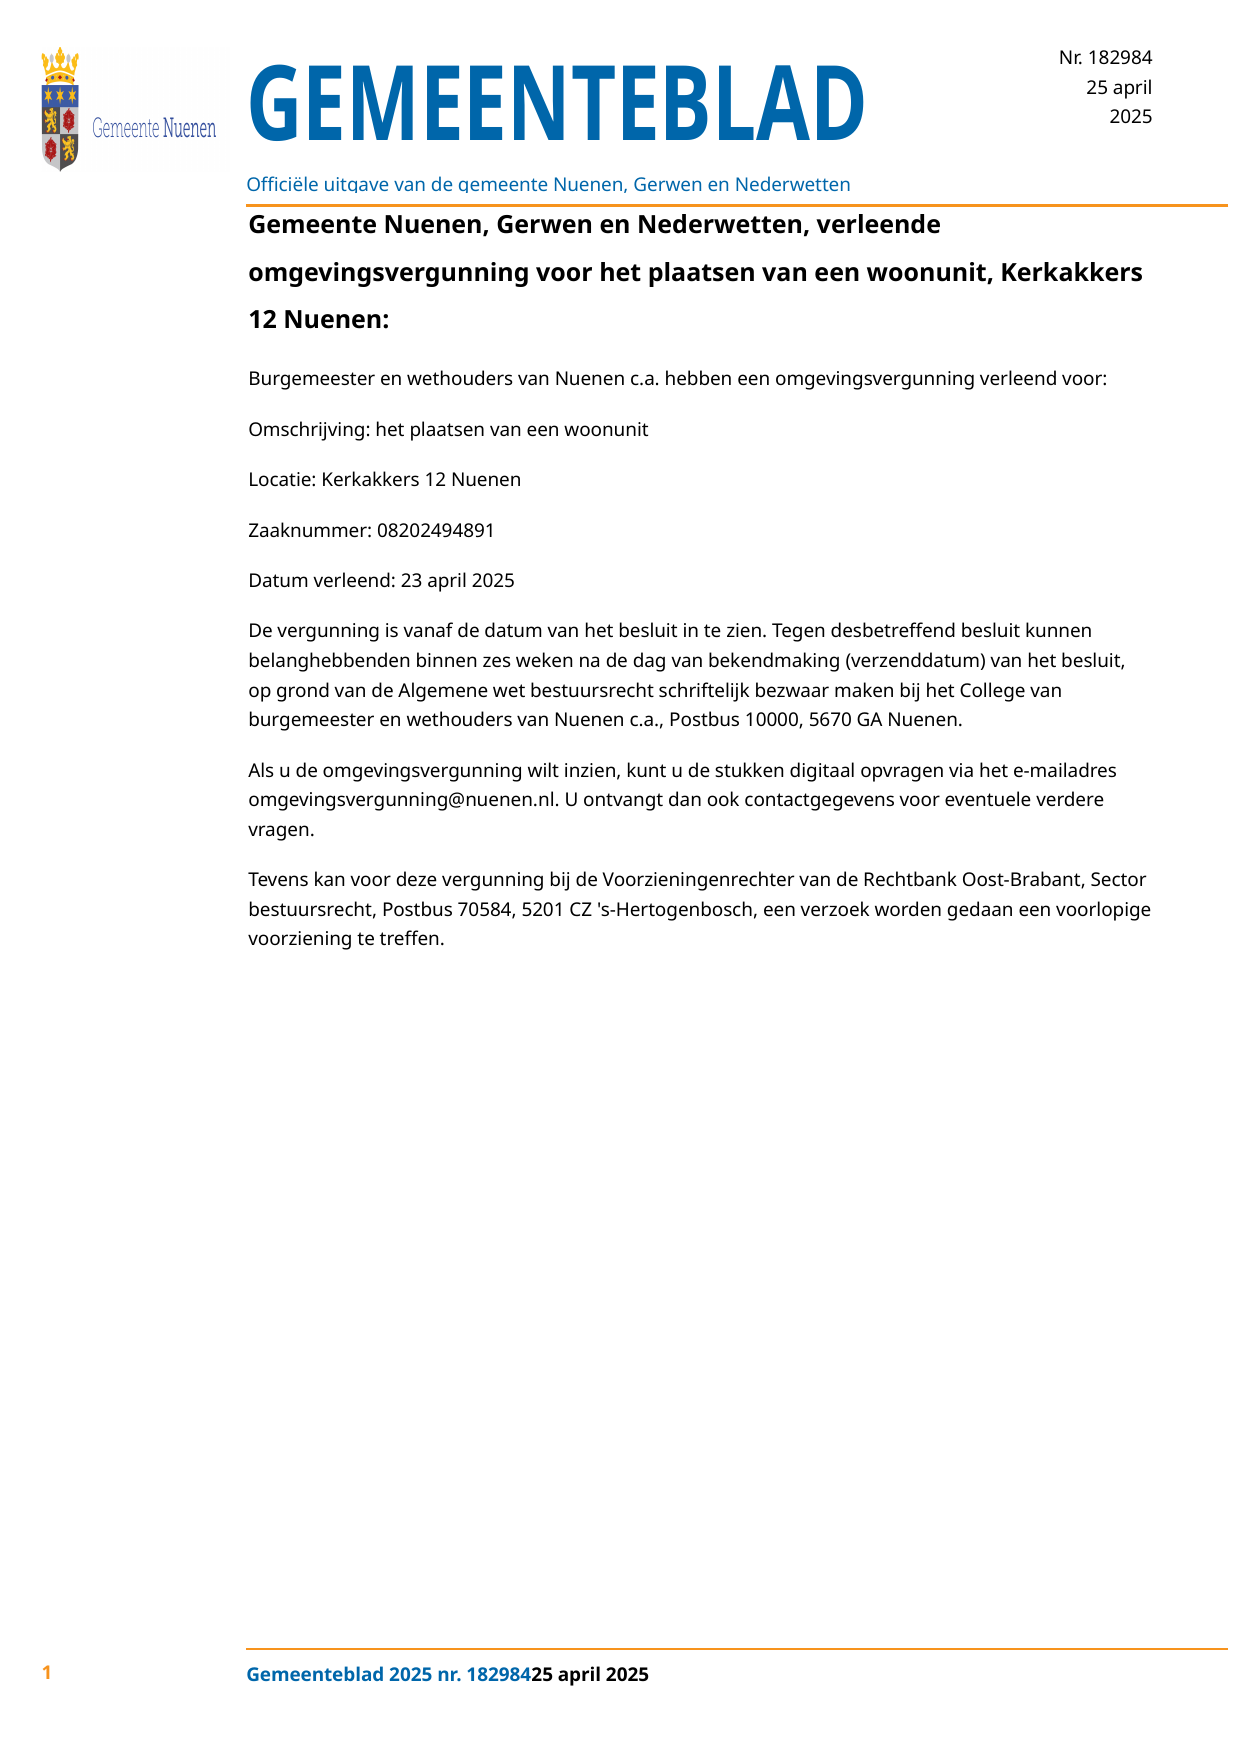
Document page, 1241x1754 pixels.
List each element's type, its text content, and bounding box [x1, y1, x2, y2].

text Locatie: Kerkakkers 12 Nuenen [248, 466, 1152, 492]
text Datum verleend: 23 april 2025 [248, 567, 1152, 593]
text Zaaknummer: 08202494891 [248, 517, 1152, 542]
text Omschrijving: het plaatsen van een woonunit [248, 416, 1152, 442]
text Gemeente Nuenen, Gerwen en Nederwetten, verleende omgevingsvergunning voor het plaatsen van een woonunit, Kerkakkers 12 Nuenen: [248, 207, 1152, 336]
text Als u de omgevingsvergunning wilt inzien, kunt u de stukken digitaal opvragen via het e-mailadres omgevingsvergunning@nuenen.nl. U ontvangt dan ook contactgegevens voor eventuele verdere vragen. [248, 757, 1152, 842]
picture [41, 47, 231, 172]
text Burgemeester en wethouders van Nuenen c.a. hebben een omgevingsvergunning verleend voor: [248, 366, 1152, 391]
text Tevens kan voor deze vergunning bij de Voorzieningenrechter van de Rechtbank Oost-Brabant, Sector bestuursrecht, Postbus 70584, 5201 CZ 's-Hertogenbosch, een verzoek worden gedaan een voorlopige voorziening te treffen. [248, 866, 1152, 951]
text De vergunning is vanaf de datum van het besluit in te zien. Tegen desbetreffend besluit kunnen belanghebbenden binnen zes weken na de dag van bekendmaking (verzenddatum) van het besluit, op grond van de Algemene wet bestuursrecht schriftelijk bezwaar maken bij het College van burgemeester en wethouders van Nuenen c.a., Postbus 10000, 5670 GA Nuenen. [248, 618, 1152, 732]
